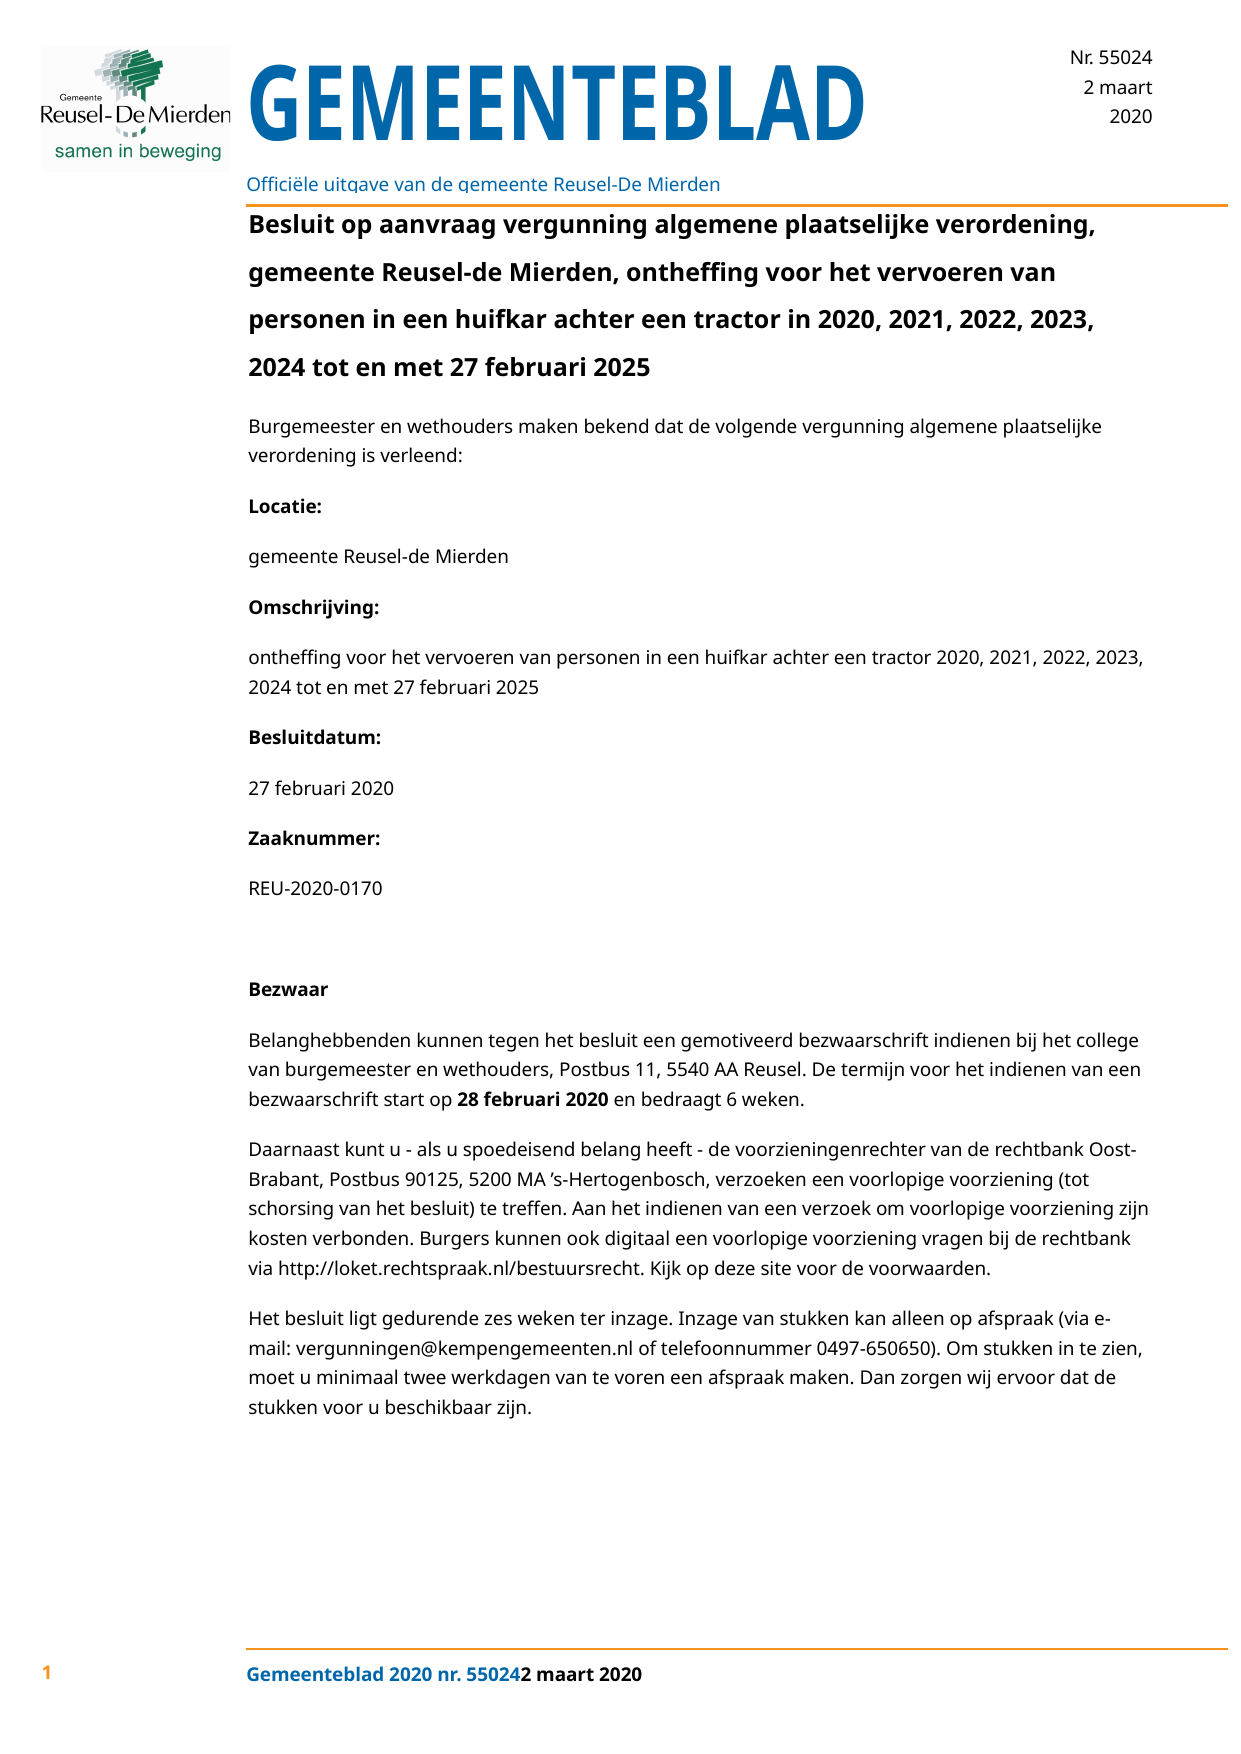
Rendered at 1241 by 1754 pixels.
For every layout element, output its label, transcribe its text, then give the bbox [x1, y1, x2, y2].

text Het besluit ligt gedurende zes weken ter inzage. Inzage van stukken kan alleen op afspraak (via e-mail: vergunningen@kempengemeenten.nl of telefoonnummer 0497-650650). Om stukken in te zien, moet u minimaal twee werkdagen van te voren een afspraak maken. Dan zorgen wij ervoor dat de stukken voor u beschikbaar zijn. [248, 1305, 1152, 1420]
text Locatie: [248, 493, 1152, 519]
text Zaaknummer: [248, 825, 1152, 851]
text Omschrijving: [248, 594, 1152, 620]
text Besluitdatum: [248, 724, 1152, 750]
text Belanghebbenden kunnen tegen het besluit een gemotiveerd bezwaarschrift indienen bij het college van burgemeester en wethouders, Postbus 11, 5540 AA Reusel. De termijn voor het indienen van een bezwaarschrift start op 28 februari 2020 en bedraagt 6 weken. [248, 1027, 1152, 1112]
text Besluit op aanvraag vergunning algemene plaatselijke verordening, gemeente Reusel-de Mierden, ontheffing voor het vervoeren van personen in een huifkar achter een tractor in 2020, 2021, 2022, 2023, 2024 tot en met 27 februari 2025 [248, 207, 1152, 384]
text Burgemeester en wethouders maken bekend dat de volgende vergunning algemene plaatselijke verordening is verleend: [248, 413, 1152, 468]
text ontheffing voor het vervoeren van personen in een huifkar achter een tractor 2020, 2021, 2022, 2023, 2024 tot en met 27 februari 2025 [248, 644, 1152, 700]
text 27 februari 2020 [248, 775, 1152, 801]
picture [41, 47, 231, 172]
text gemeente Reusel-de Mierden [248, 543, 1152, 569]
text Bezwaar [248, 976, 1152, 1002]
text Daarnaast kunt u - als u spoedeisend belang heeft - de voorzieningenrechter van de rechtbank Oost-Brabant, Postbus 90125, 5200 MA ’s-Hertogenbosch, verzoeken een voorlopige voorziening (tot schorsing van het besluit) te treffen. Aan het indienen van een verzoek om voorlopige voorziening zijn kosten verbonden. Burgers kunnen ook digitaal een voorlopige voorziening vragen bij de rechtbank via http://loket.rechtspraak.nl/bestuursrecht. Kijk op deze site voor de voorwaarden. [248, 1136, 1152, 1281]
text REU-2020-0170 [248, 876, 1152, 901]
